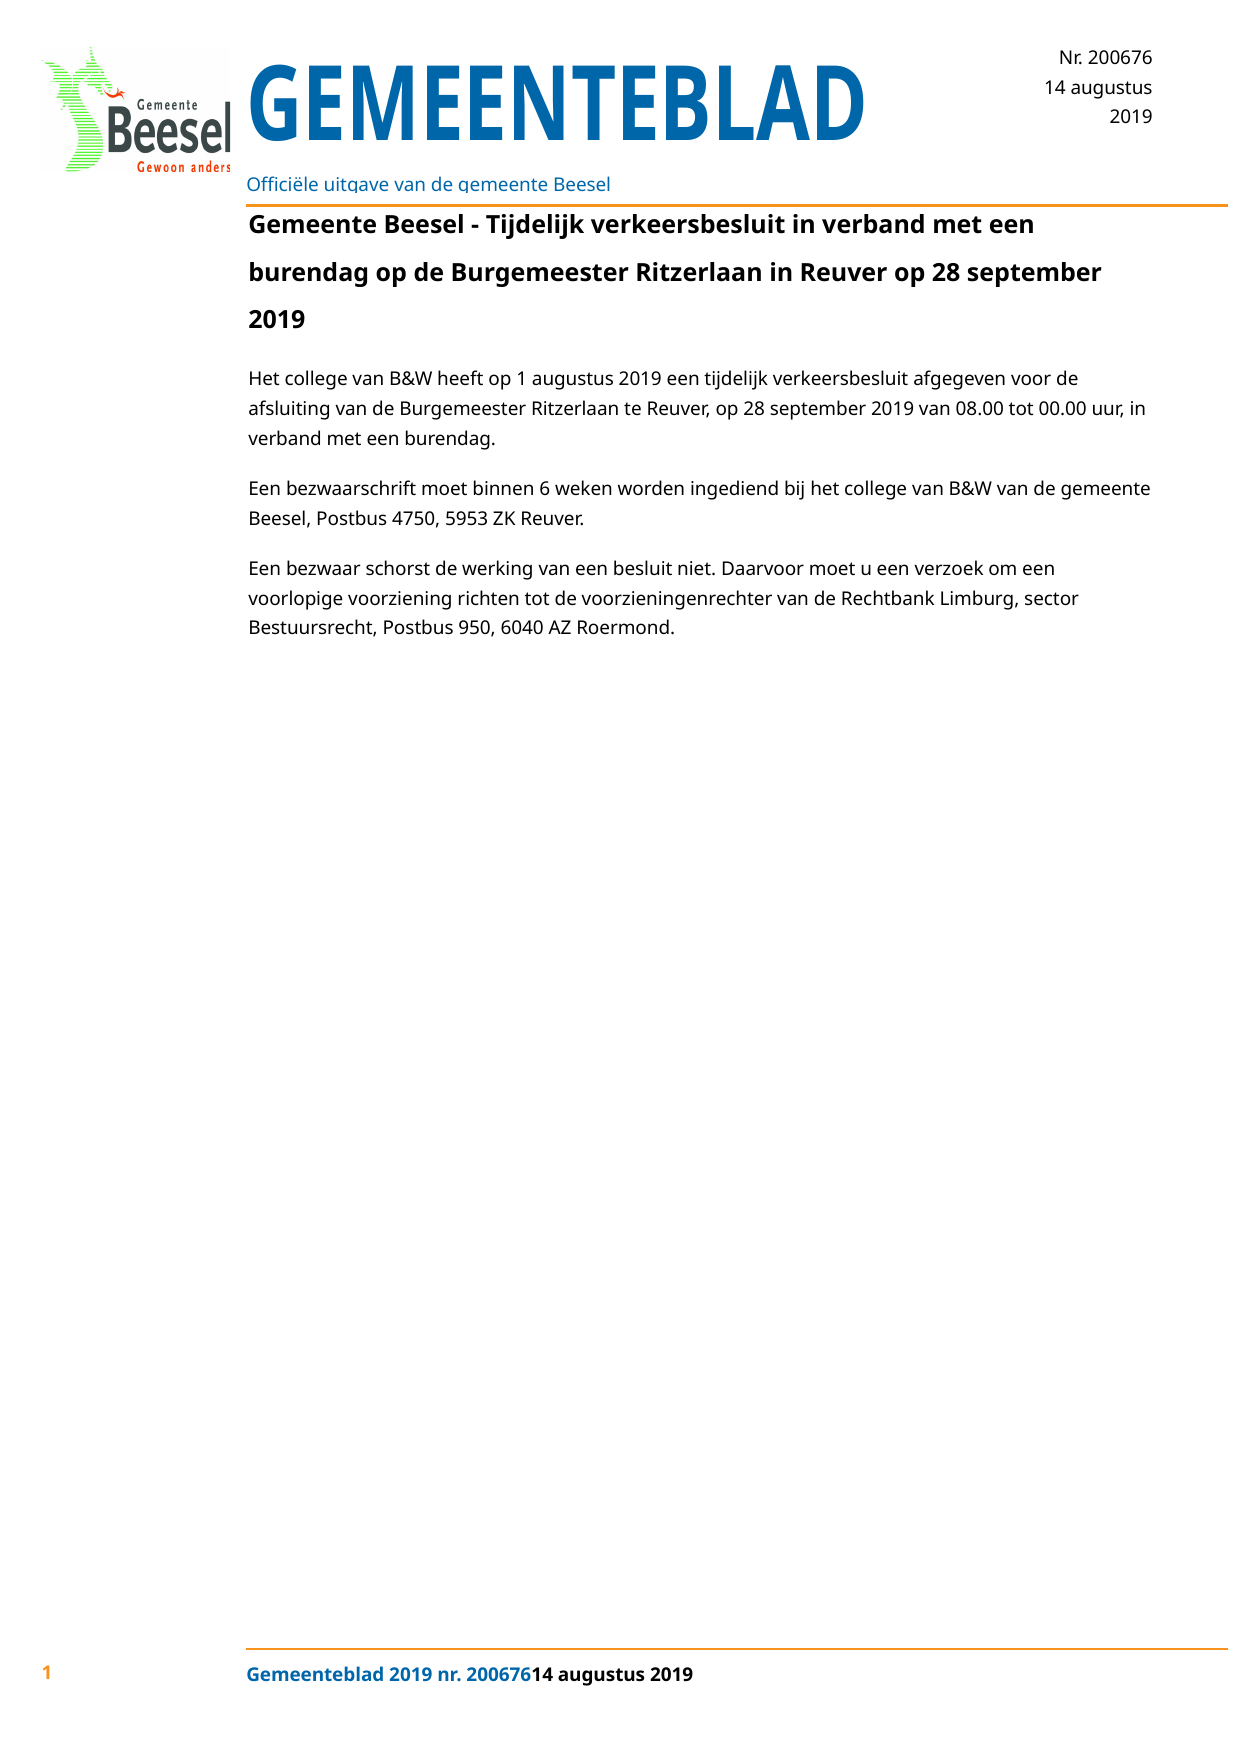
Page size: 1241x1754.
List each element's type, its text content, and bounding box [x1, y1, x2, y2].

text Gemeente Beesel - Tijdelijk verkeersbesluit in verband met een burendag op de Burgemeester Ritzerlaan in Reuver op 28 september 2019 [248, 207, 1152, 336]
text Een bezwaarschrift moet binnen 6 weken worden ingediend bij het college van B&W van de gemeente Beesel, Postbus 4750, 5953 ZK Reuver. [248, 475, 1152, 530]
text Een bezwaar schorst de werking van een besluit niet. Daarvoor moet u een verzoek om een voorlopige voorziening richten tot de voorzieningenrechter van de Rechtbank Limburg, sector Bestuursrecht, Postbus 950, 6040 AZ Roermond. [248, 555, 1152, 640]
text Het college van B&W heeft op 1 augustus 2019 een tijdelijk verkeersbesluit afgegeven voor de afsluiting van de Burgemeester Ritzerlaan te Reuver, op 28 september 2019 van 08.00 tot 00.00 uur, in verband met een burendag. [248, 366, 1152, 450]
picture [41, 47, 231, 172]
